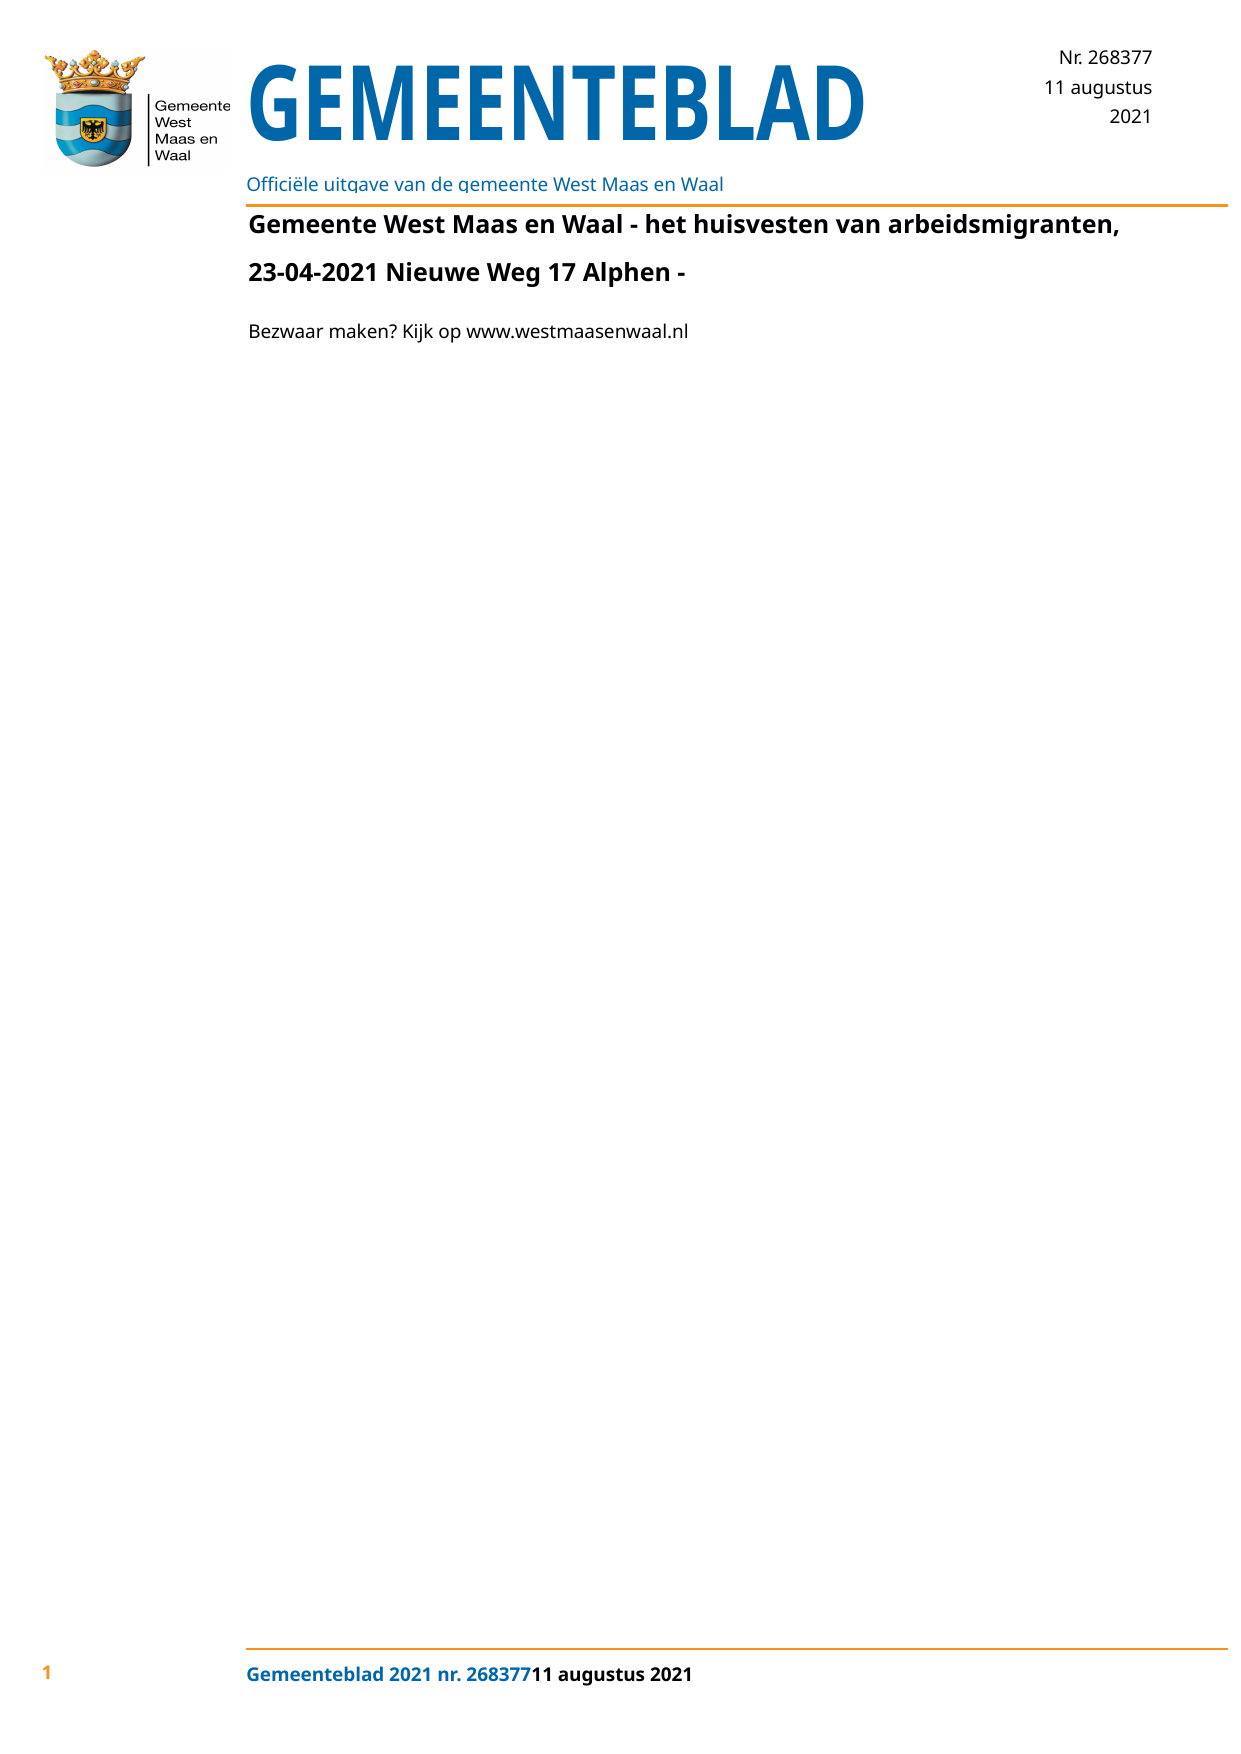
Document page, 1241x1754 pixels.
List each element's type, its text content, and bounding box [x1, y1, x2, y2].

picture [41, 47, 231, 172]
text Gemeente West Maas en Waal - het huisvesten van arbeidsmigranten, 23-04-2021 Nieuwe Weg 17 Alphen - [248, 207, 1152, 288]
text Bezwaar maken? Kijk op www.westmaasenwaal.nl [248, 318, 1152, 344]
